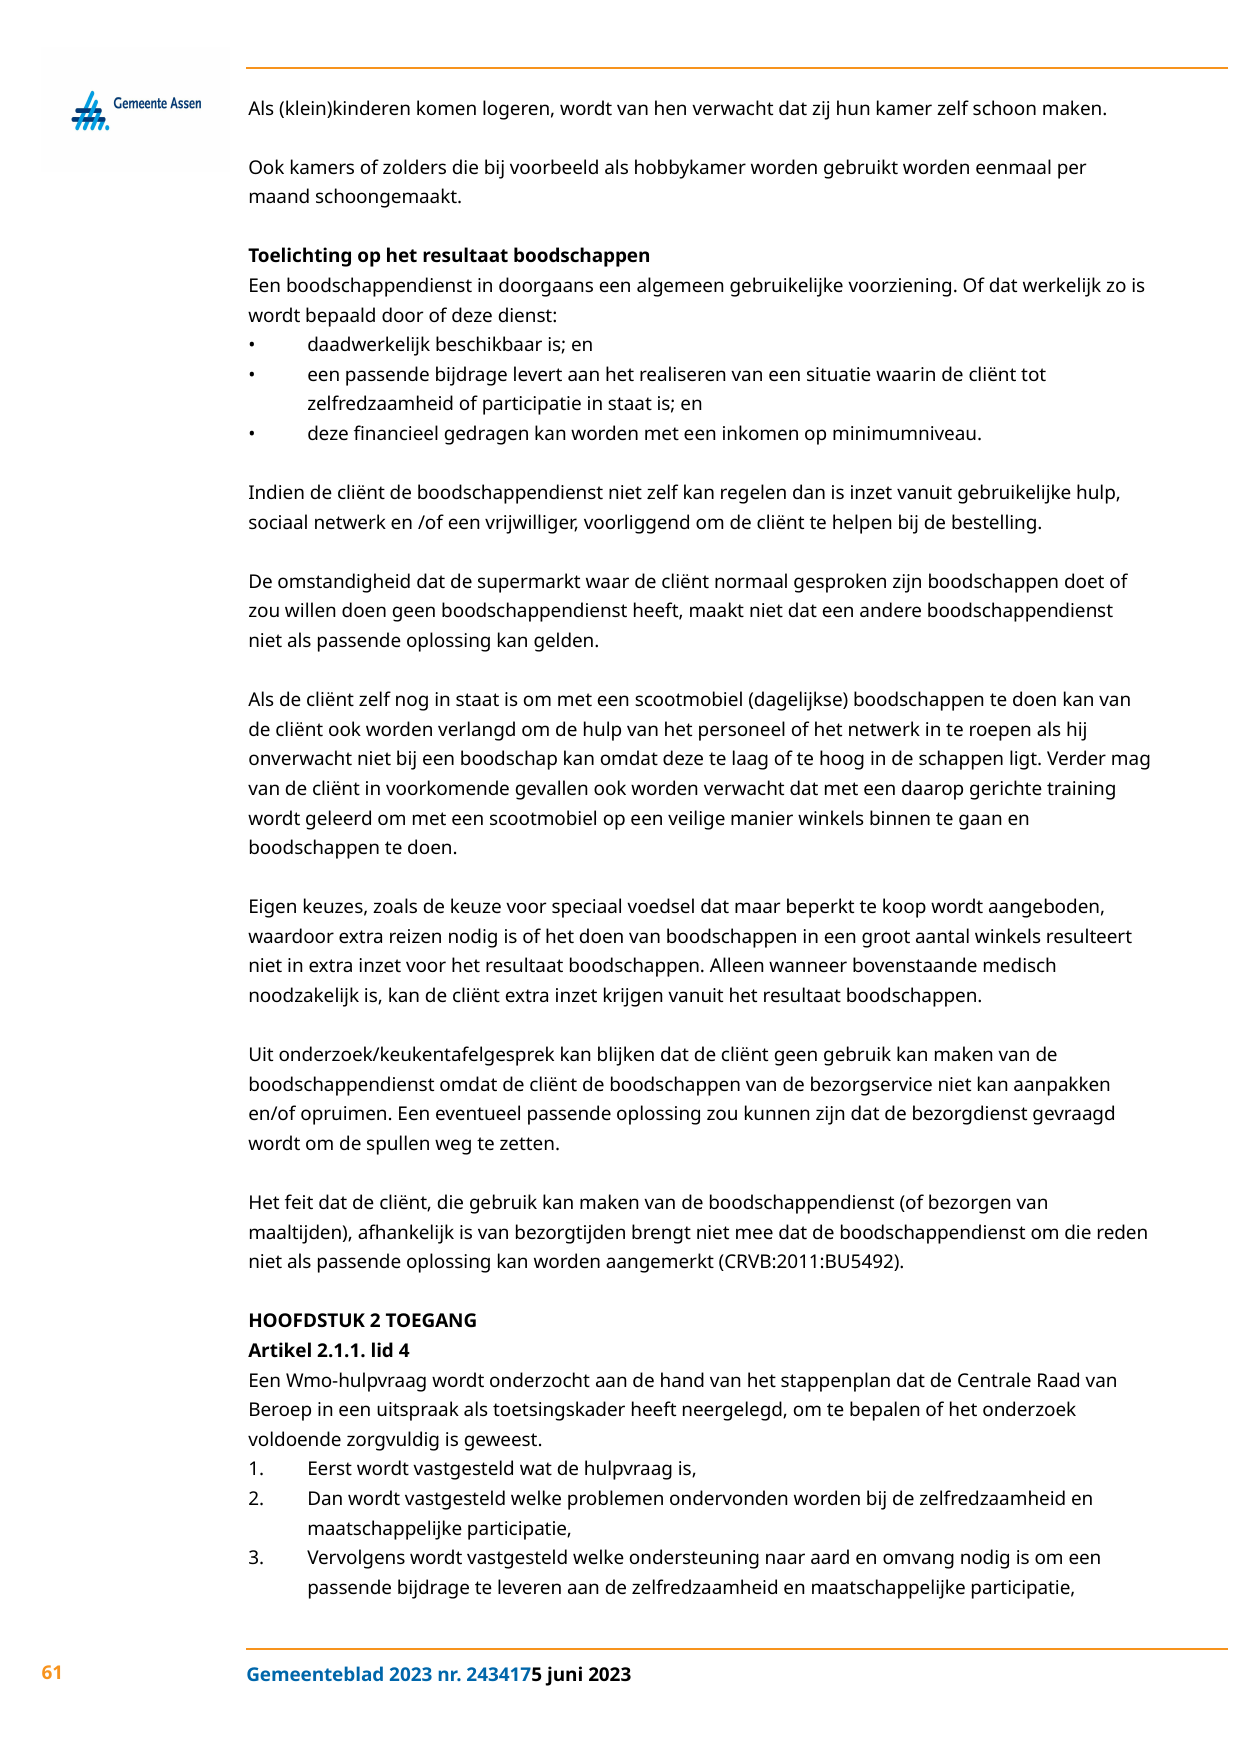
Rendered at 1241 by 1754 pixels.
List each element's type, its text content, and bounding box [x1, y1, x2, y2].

text Ook kamers of zolders die bij voorbeeld als hobbykamer worden gebruikt worden eenmaal per maand schoongemaakt. [248, 154, 1152, 209]
text Artikel 2.1.1. lid 4 [248, 1337, 1152, 1363]
text Toelichting op het resultaat boodschappen [248, 243, 1152, 268]
text Als de cliënt zelf nog in staat is om met een scootmobiel (dagelijkse) boodschappen te doen kan van de cliënt ook worden verlangd om de hulp van het personeel of het netwerk in te roepen als hij onverwacht niet bij een boodschap kan omdat deze te laag of te hoog in de schappen ligt. Verder mag van de cliënt in voorkomende gevallen ook worden verwacht dat met een daarop gerichte training wordt geleerd om met een scootmobiel op een veilige manier winkels binnen te gaan en boodschappen te doen. [248, 686, 1152, 860]
text Een Wmo-hulpvraag wordt onderzocht aan de hand van het stappenplan dat de Centrale Raad van Beroep in een uitspraak als toetsingskader heeft neergelegd, om te bepalen of het onderzoek voldoende zorgvuldig is geweest. [248, 1367, 1152, 1452]
text Uit onderzoek/keukentafelgesprek kan blijken dat de cliënt geen gebruik kan maken van de boodschappendienst omdat de cliënt de boodschappen van de bezorgservice niet kan aanpakken en/of opruimen. Een eventueel passende oplossing zou kunnen zijn dat de bezorgdienst gevraagd wordt om de spullen weg te zetten. [248, 1041, 1152, 1156]
text Als (klein)kinderen komen logeren, wordt van hen verwacht dat zij hun kamer zelf schoon maken. [248, 95, 1152, 121]
text Een boodschappendienst in doorgaans een algemeen gebruikelijke voorziening. Of dat werkelijk zo is wordt bepaald door of deze dienst: [248, 272, 1152, 328]
list Vervolgens wordt vastgesteld welke ondersteuning naar aard en omvang nodig is om een passende bijdrage te leveren aan de zelfredzaamheid en maatschappelijke participatie, [248, 1544, 1152, 1600]
picture [41, 47, 231, 172]
text Indien de cliënt de boodschappendienst niet zelf kan regelen dan is inzet vanuit gebruikelijke hulp, sociaal netwerk en /of een vrijwilliger, voorliggend om de cliënt te helpen bij de bestelling. [248, 479, 1152, 535]
list een passende bijdrage levert aan het realiseren van een situatie waarin de cliënt tot zelfredzaamheid of participatie in staat is; en [248, 361, 1152, 416]
text HOOFDSTUK 2 TOEGANG [248, 1308, 1152, 1333]
list Dan wordt vastgesteld welke problemen ondervonden worden bij de zelfredzaamheid en maatschappelijke participatie, [248, 1485, 1152, 1541]
text Het feit dat de cliënt, die gebruik kan maken van de boodschappendienst (of bezorgen van maaltijden), afhankelijk is van bezorgtijden brengt niet mee dat de boodschappendienst om die reden niet als passende oplossing kan worden aangemerkt (CRVB:2011:BU5492). [248, 1189, 1152, 1274]
list Eerst wordt vastgesteld wat de hulpvraag is, [248, 1456, 1152, 1481]
text Eigen keuzes, zoals de keuze voor speciaal voedsel dat maar beperkt te koop wordt aangeboden, waardoor extra reizen nodig is of het doen van boodschappen in een groot aantal winkels resulteert niet in extra inzet voor het resultaat boodschappen. Alleen wanneer bovenstaande medisch noodzakelijk is, kan de cliënt extra inzet krijgen vanuit het resultaat boodschappen. [248, 893, 1152, 1008]
list deze financieel gedragen kan worden met een inkomen op minimumniveau. [248, 420, 1152, 446]
text De omstandigheid dat de supermarkt waar de cliënt normaal gesproken zijn boodschappen doet of zou willen doen geen boodschappendienst heeft, maakt niet dat een andere boodschappendienst niet als passende oplossing kan gelden. [248, 568, 1152, 653]
list daadwerkelijk beschikbaar is; en [248, 331, 1152, 357]
